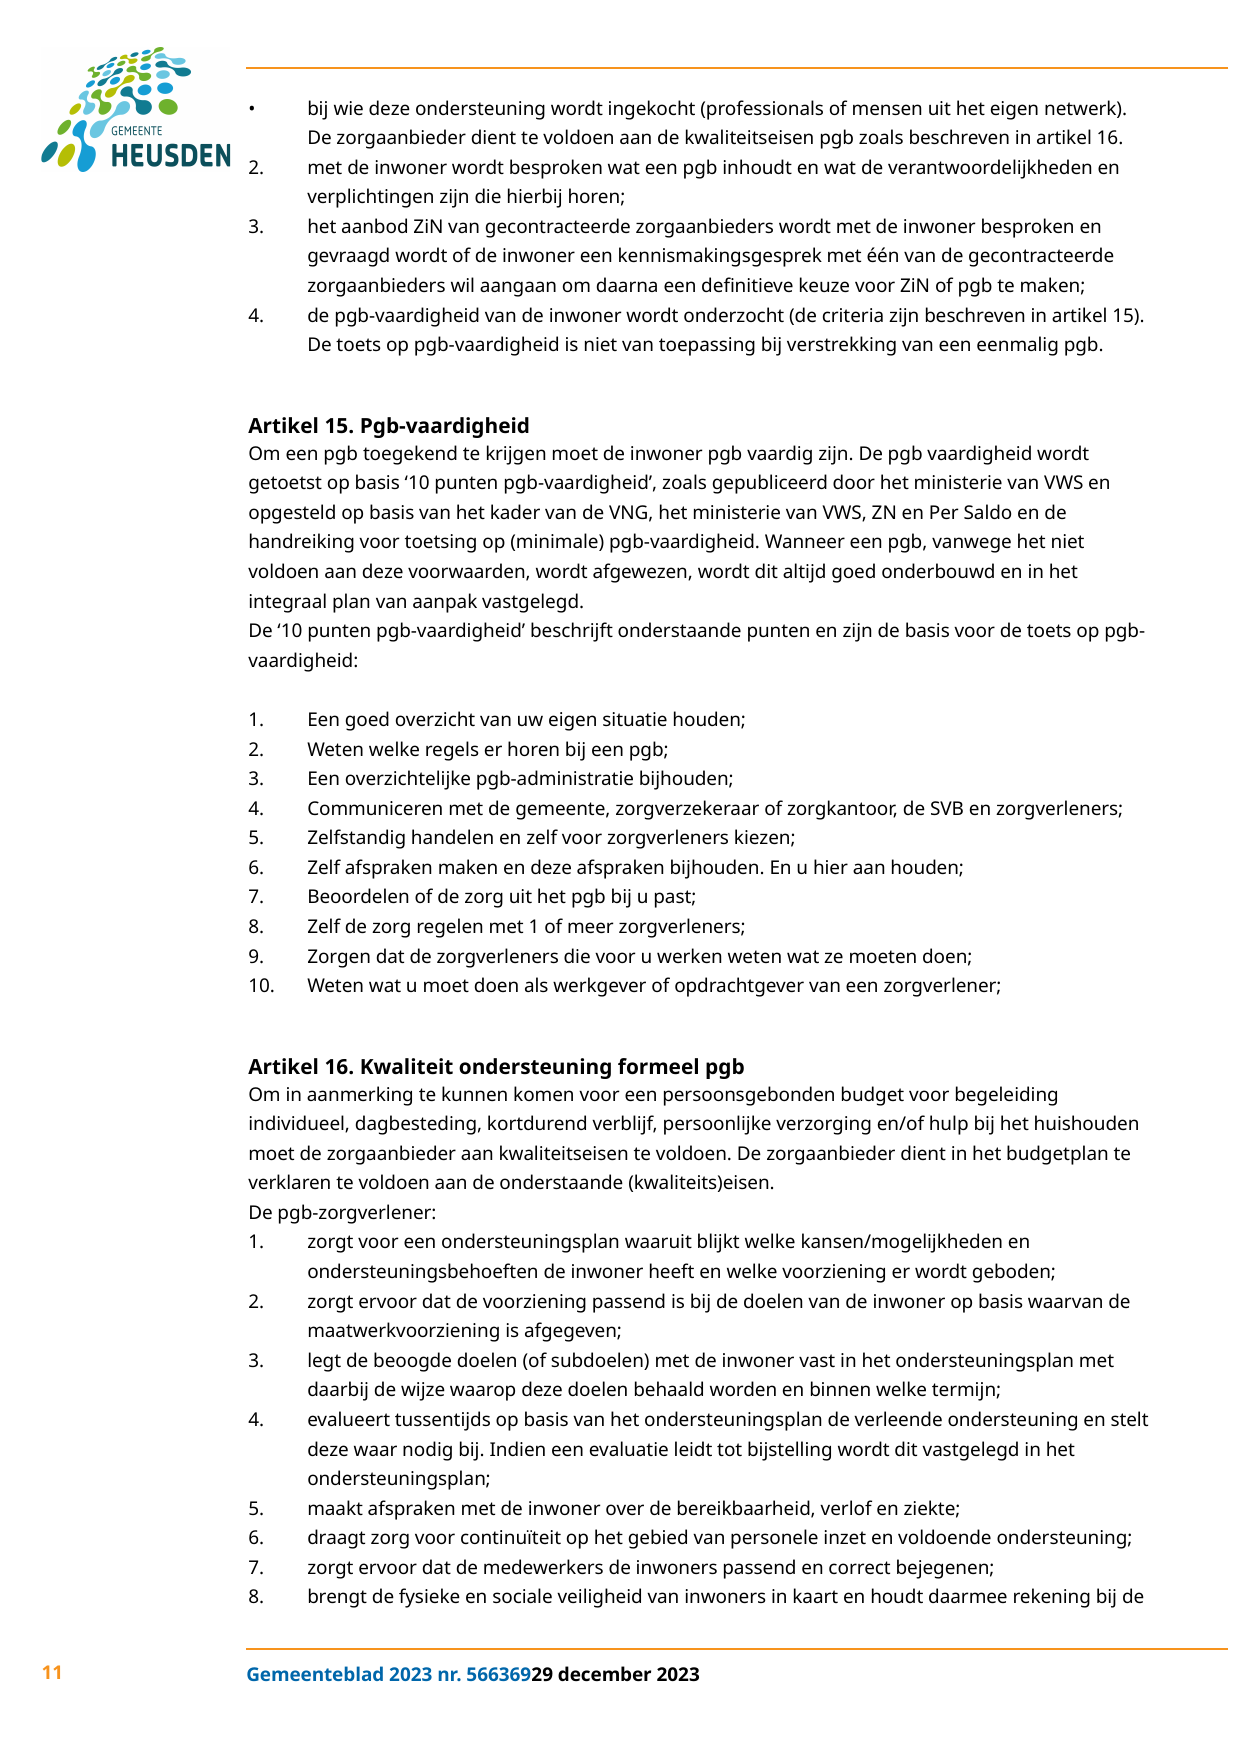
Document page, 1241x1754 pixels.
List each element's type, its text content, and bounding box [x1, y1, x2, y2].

list draagt zorg voor continuïteit op het gebied van personele inzet en voldoende ondersteuning; [248, 1524, 1152, 1550]
list zorgt ervoor dat de voorziening passend is bij de doelen van de inwoner op basis waarvan de maatwerkvoorziening is afgegeven; [248, 1288, 1152, 1343]
list legt de beoogde doelen (of subdoelen) met de inwoner vast in het ondersteuningsplan met daarbij de wijze waarop deze doelen behaald worden en binnen welke termijn; [248, 1347, 1152, 1402]
list het aanbod ZiN van gecontracteerde zorgaanbieders wordt met de inwoner besproken en gevraagd wordt of de inwoner een kennismakingsgesprek met één van de gecontracteerde zorgaanbieders wil aangaan om daarna een definitieve keuze voor ZiN of pgb te maken; [248, 213, 1152, 298]
list Weten wat u moet doen als werkgever of opdrachtgever van een zorgverlener; [248, 972, 1152, 998]
text Artikel 15. Pgb-vaardigheid [248, 411, 1152, 440]
list brengt de fysieke en sociale veiligheid van inwoners in kaart en houdt daarmee rekening bij de [248, 1584, 1152, 1609]
list Een overzichtelijke pgb-administratie bijhouden; [248, 765, 1152, 791]
list maakt afspraken met de inwoner over de bereikbaarheid, verlof en ziekte; [248, 1495, 1152, 1521]
text De ‘10 punten pgb-vaardigheid’ beschrijft onderstaande punten en zijn de basis voor de toets op pgb-vaardigheid: [248, 617, 1152, 673]
list bij wie deze ondersteuning wordt ingekocht (professionals of mensen uit het eigen netwerk). De zorgaanbieder dient te voldoen aan de kwaliteitseisen pgb zoals beschreven in artikel 16. [248, 95, 1152, 150]
text Artikel 16. Kwaliteit ondersteuning formeel pgb [248, 1052, 1152, 1081]
list Zelf de zorg regelen met 1 of meer zorgverleners; [248, 913, 1152, 939]
picture [41, 47, 231, 172]
list met de inwoner wordt besproken wat een pgb inhoudt en wat de verantwoordelijkheden en verplichtingen zijn die hierbij horen; [248, 154, 1152, 209]
list zorgt ervoor dat de medewerkers de inwoners passend en correct bejegenen; [248, 1554, 1152, 1580]
list Zelf afspraken maken en deze afspraken bijhouden. En u hier aan houden; [248, 854, 1152, 880]
list de pgb-vaardigheid van de inwoner wordt onderzocht (de criteria zijn beschreven in artikel 15). De toets op pgb-vaardigheid is niet van toepassing bij verstrekking van een eenmalig pgb. [248, 302, 1152, 357]
list zorgt voor een ondersteuningsplan waaruit blijkt welke kansen/mogelijkheden en ondersteuningsbehoeften de inwoner heeft en welke voorziening er wordt geboden; [248, 1229, 1152, 1284]
list Communiceren met de gemeente, zorgverzekeraar of zorgkantoor, de SVB en zorgverleners; [248, 795, 1152, 821]
text Om een pgb toegekend te krijgen moet de inwoner pgb vaardig zijn. De pgb vaardigheid wordt getoetst op basis ‘10 punten pgb-vaardigheid’, zoals gepubliceerd door het ministerie van VWS en opgesteld op basis van het kader van de VNG, het ministerie van VWS, ZN en Per Saldo en de handreiking voor toetsing op (minimale) pgb-vaardigheid. Wanneer een pgb, vanwege het niet voldoen aan deze voorwaarden, wordt afgewezen, wordt dit altijd goed onderbouwd en in het integraal plan van aanpak vastgelegd. [248, 440, 1152, 613]
list Beoordelen of de zorg uit het pgb bij u past; [248, 884, 1152, 909]
list evalueert tussentijds op basis van het ondersteuningsplan de verleende ondersteuning en stelt deze waar nodig bij. Indien een evaluatie leidt tot bijstelling wordt dit vastgelegd in het ondersteuningsplan; [248, 1406, 1152, 1491]
list Een goed overzicht van uw eigen situatie houden; [248, 706, 1152, 732]
list Zelfstandig handelen en zelf voor zorgverleners kiezen; [248, 824, 1152, 850]
list Zorgen dat de zorgverleners die voor u werken weten wat ze moeten doen; [248, 943, 1152, 968]
text Om in aanmerking te kunnen komen voor een persoonsgebonden budget voor begeleiding individueel, dagbesteding, kortdurend verblijf, persoonlijke verzorging en/of hulp bij het huishouden moet de zorgaanbieder aan kwaliteitseisen te voldoen. De zorgaanbieder dient in het budgetplan te verklaren te voldoen aan de onderstaande (kwaliteits)eisen. [248, 1081, 1152, 1195]
text De pgb-zorgverlener: [248, 1199, 1152, 1225]
list Weten welke regels er horen bij een pgb; [248, 736, 1152, 761]
